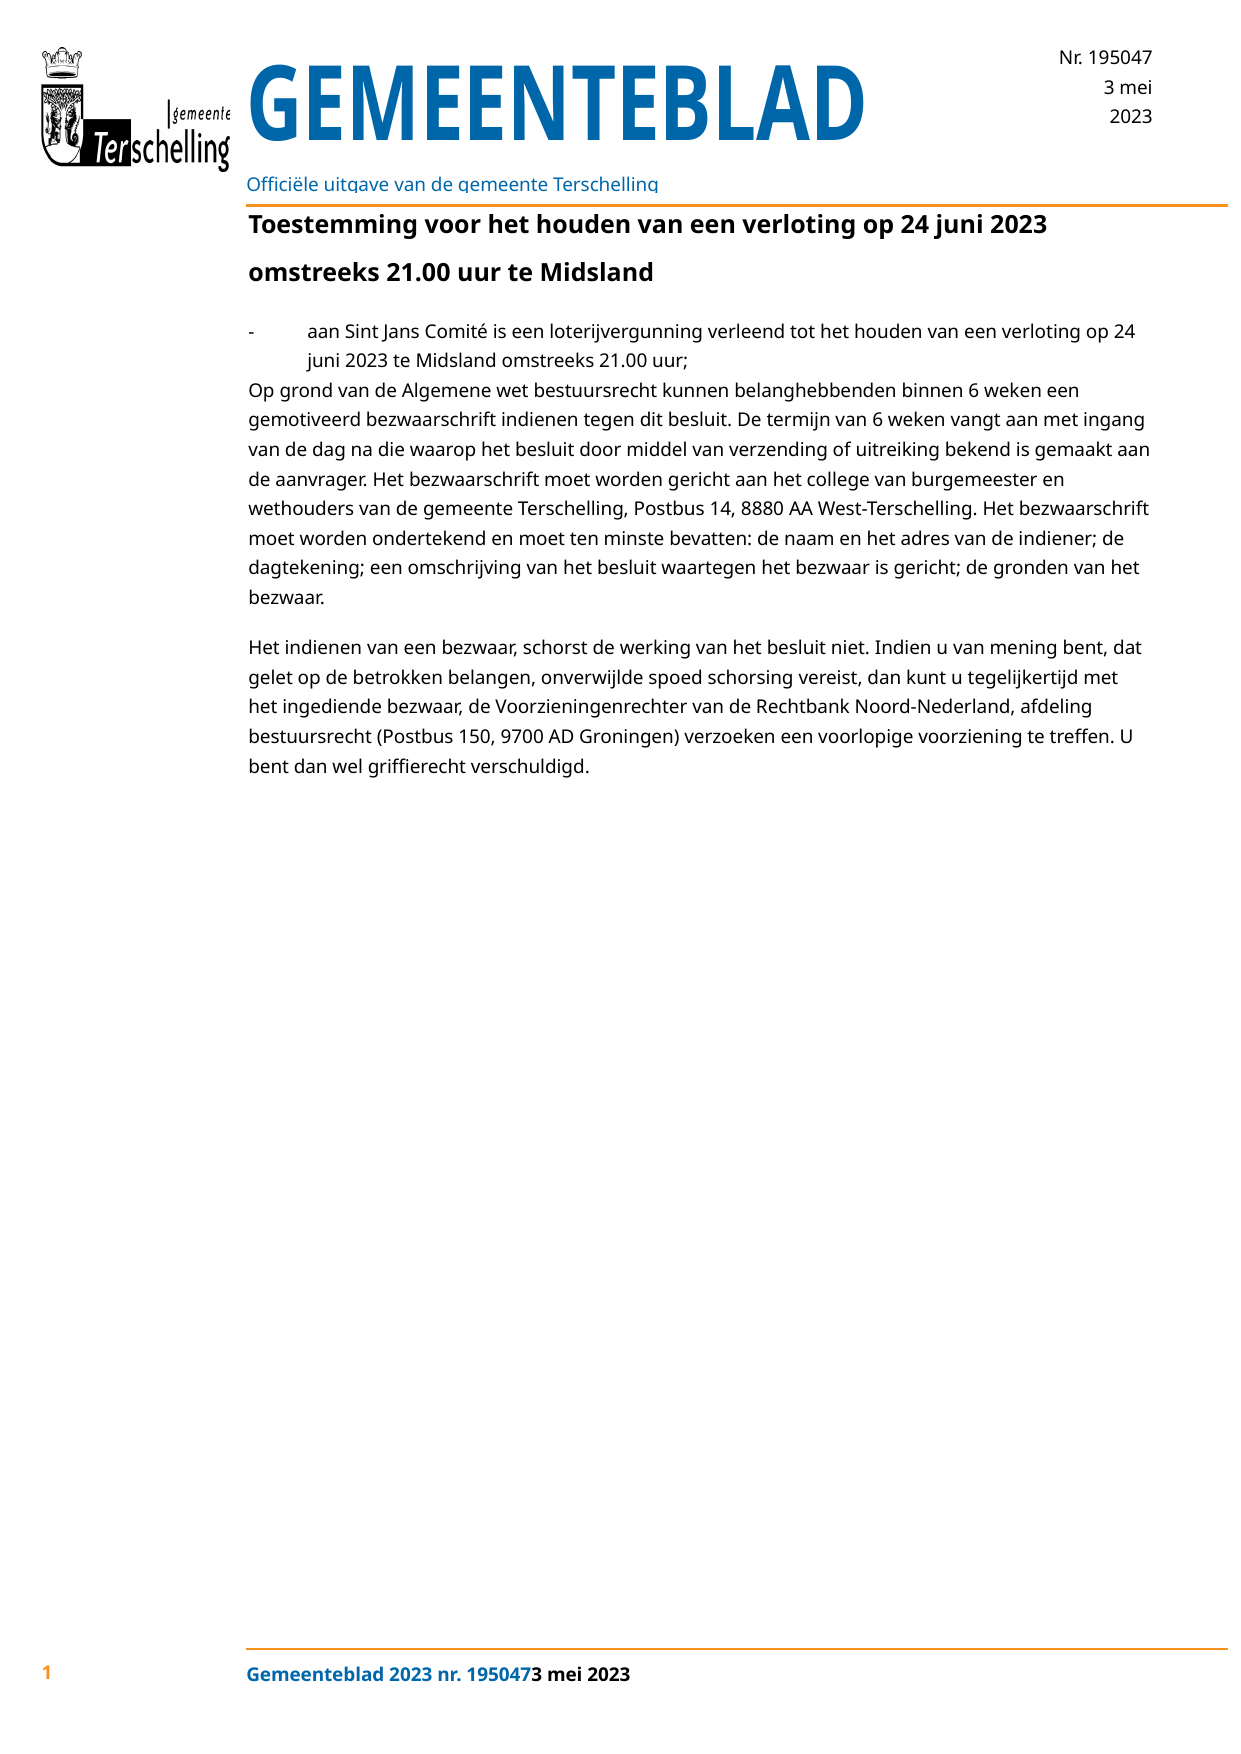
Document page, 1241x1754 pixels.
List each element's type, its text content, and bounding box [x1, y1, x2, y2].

text Het indienen van een bezwaar, schorst de werking van het besluit niet. Indien u van mening bent, dat gelet op de betrokken belangen, onverwijlde spoed schorsing vereist, dan kunt u tegelijkertijd met het ingediende bezwaar, de Voorzieningenrechter van de Rechtbank Noord-Nederland, afdeling bestuursrecht (Postbus 150, 9700 AD Groningen) verzoeken een voorlopige voorziening te treffen. U bent dan wel griffierecht verschuldigd. [248, 634, 1152, 779]
picture [41, 47, 231, 172]
list aan Sint Jans Comité is een loterijvergunning verleend tot het houden van een verloting op 24 juni 2023 te Midsland omstreeks 21.00 uur; [248, 318, 1152, 373]
text Toestemming voor het houden van een verloting op 24 juni 2023 omstreeks 21.00 uur te Midsland [248, 207, 1152, 288]
text Op grond van de Algemene wet bestuursrecht kunnen belanghebbenden binnen 6 weken een gemotiveerd bezwaarschrift indienen tegen dit besluit. De termijn van 6 weken vangt aan met ingang van de dag na die waarop het besluit door middel van verzending of uitreiking bekend is gemaakt aan de aanvrager. Het bezwaarschrift moet worden gericht aan het college van burgemeester en wethouders van de gemeente Terschelling, Postbus 14, 8880 AA West-Terschelling. Het bezwaarschrift moet worden ondertekend en moet ten minste bevatten: de naam en het adres van de indiener; de dagtekening; een omschrijving van het besluit waartegen het bezwaar is gericht; de gronden van het bezwaar. [248, 377, 1152, 610]
